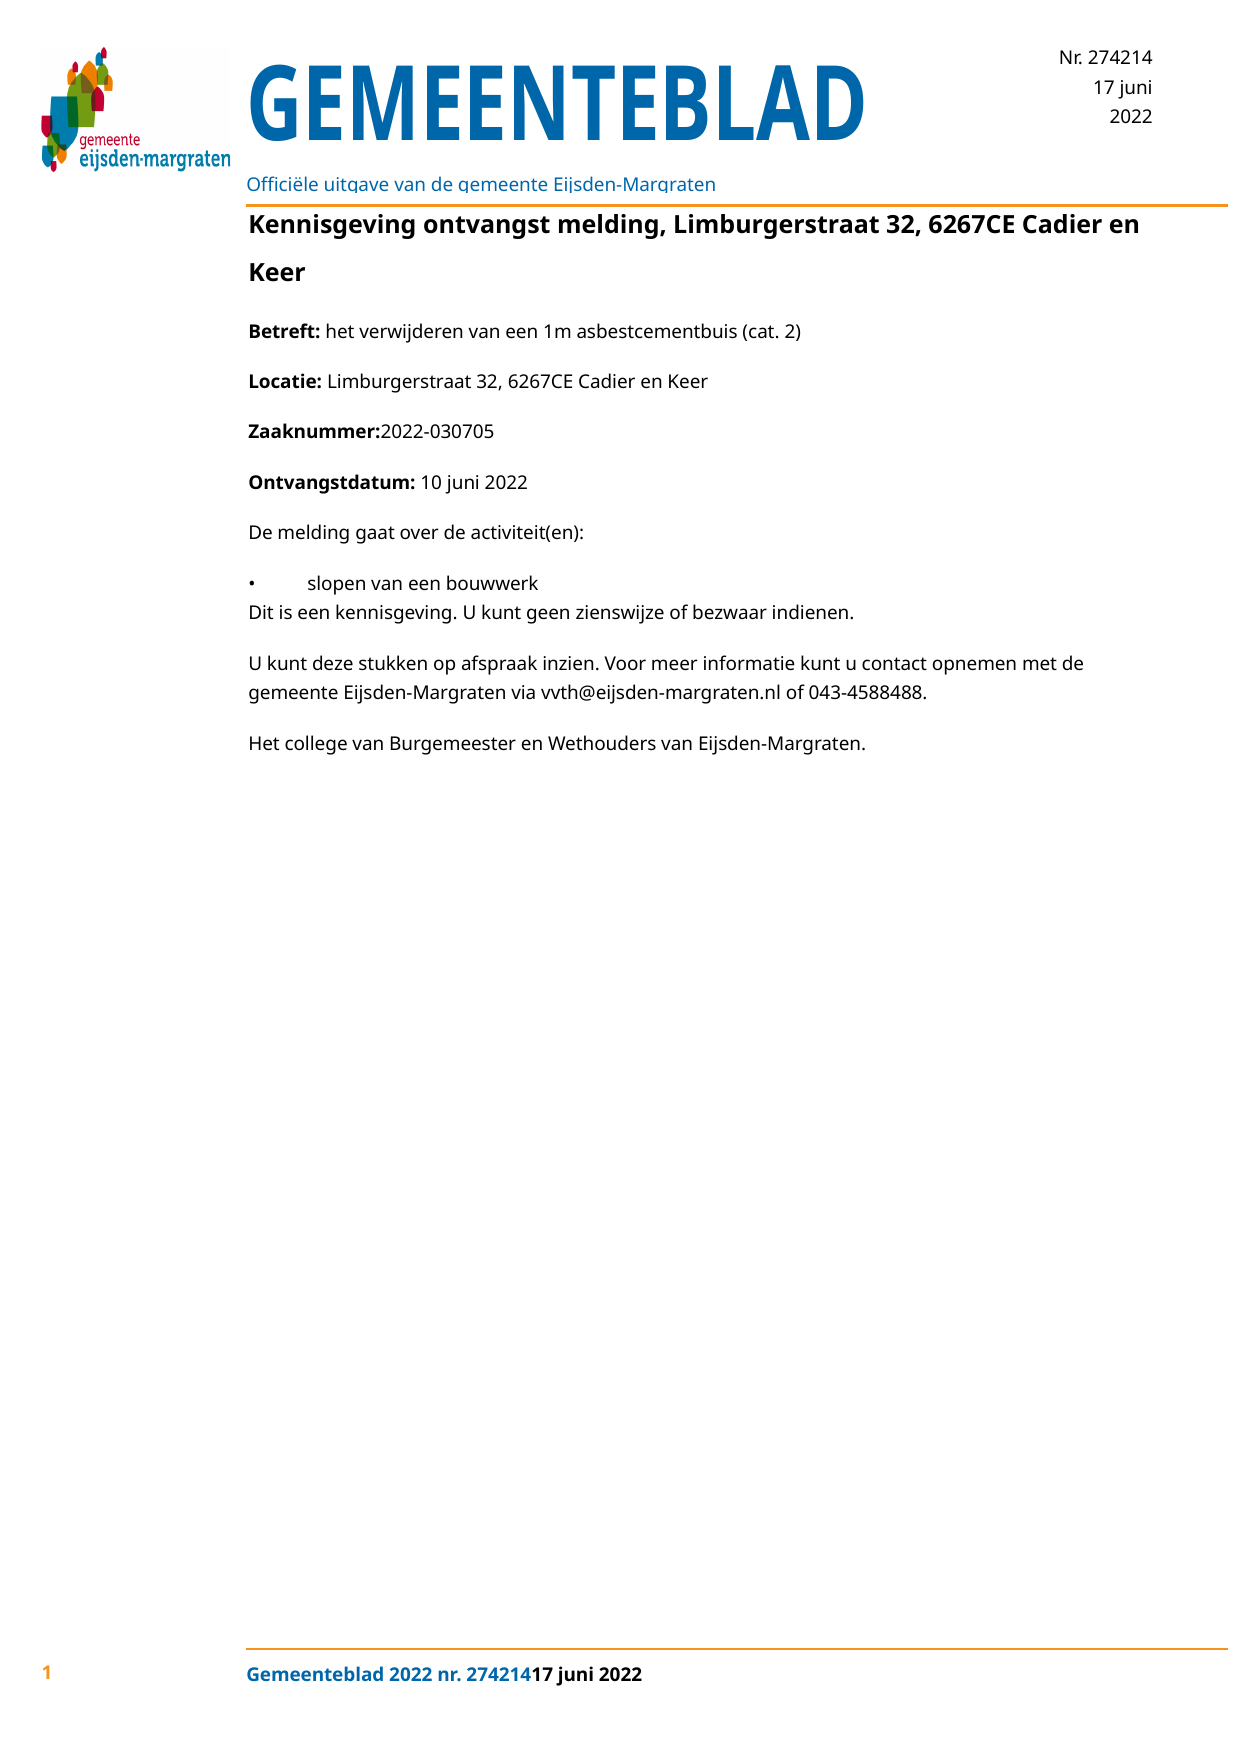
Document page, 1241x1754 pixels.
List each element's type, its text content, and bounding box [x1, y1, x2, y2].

text Zaaknummer:2022-030705 [248, 419, 1152, 444]
text Dit is een kennisgeving. U kunt geen zienswijze of bezwaar indienen. [248, 599, 1152, 625]
list slopen van een bouwwerk [248, 570, 1152, 596]
text De melding gaat over de activiteit(en): [248, 519, 1152, 545]
text Locatie: Limburgerstraat 32, 6267CE Cadier en Keer [248, 368, 1152, 394]
text Kennisgeving ontvangst melding, Limburgerstraat 32, 6267CE Cadier en Keer [248, 207, 1152, 288]
text Betreft: het verwijderen van een 1m asbestcementbuis (cat. 2) [248, 318, 1152, 344]
text Het college van Burgemeester en Wethouders van Eijsden-Margraten. [248, 730, 1152, 756]
text Ontvangstdatum: 10 juni 2022 [248, 469, 1152, 495]
picture [41, 47, 231, 172]
text U kunt deze stukken op afspraak inzien. Voor meer informatie kunt u contact opnemen met de gemeente Eijsden-Margraten via vvth@eijsden-margraten.nl of 043-4588488. [248, 650, 1152, 705]
